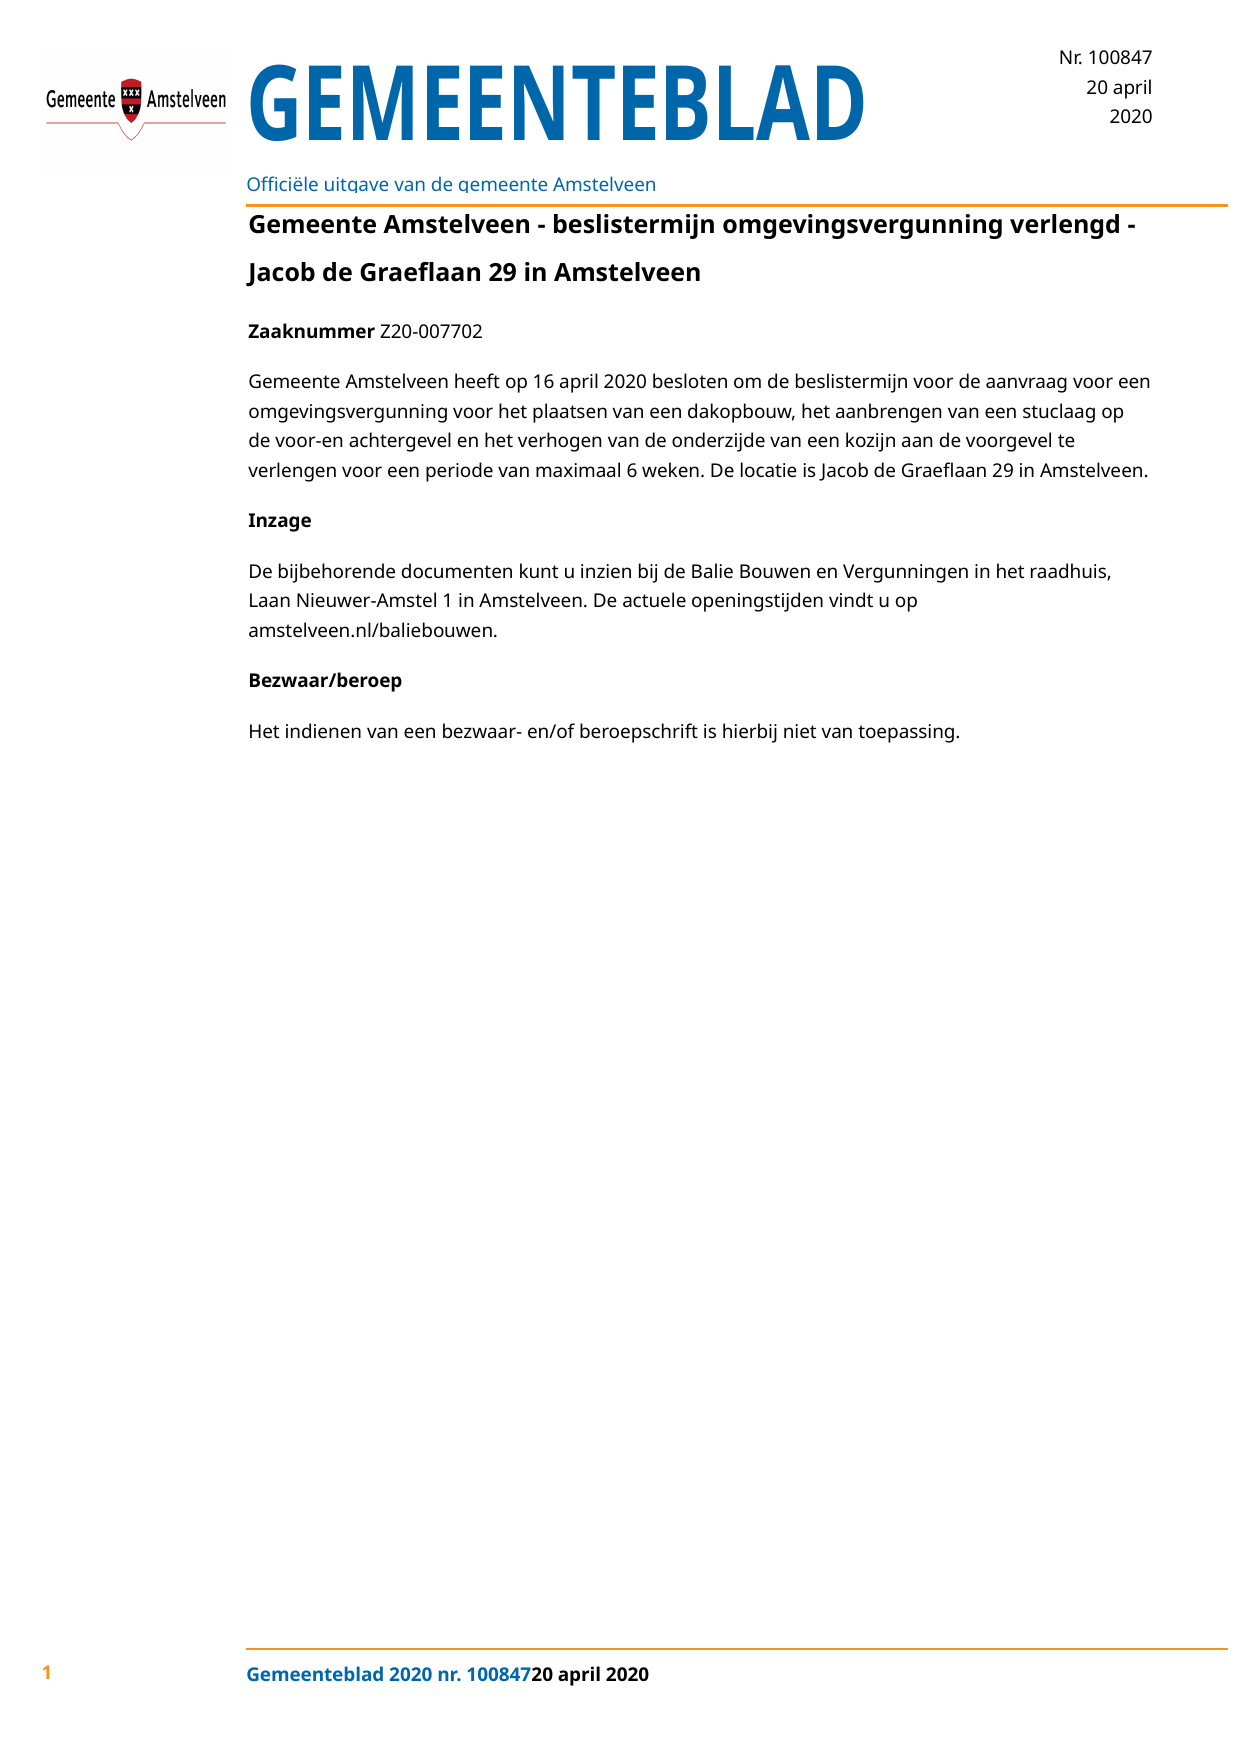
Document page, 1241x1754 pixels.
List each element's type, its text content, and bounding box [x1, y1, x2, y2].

picture [41, 47, 231, 172]
text De bijbehorende documenten kunt u inzien bij de Balie Bouwen en Vergunningen in het raadhuis, Laan Nieuwer-Amstel 1 in Amstelveen. De actuele openingstijden vindt u op amstelveen.nl/baliebouwen. [248, 558, 1152, 643]
text Zaaknummer Z20-007702 [248, 318, 1152, 344]
text Gemeente Amstelveen heeft op 16 april 2020 besloten om de beslistermijn voor de aanvraag voor een omgevingsvergunning voor het plaatsen van een dakopbouw, het aanbrengen van een stuclaag op de voor-en achtergevel en het verhogen van de onderzijde van een kozijn aan de voorgevel te verlengen voor een periode van maximaal 6 weken. De locatie is Jacob de Graeflaan 29 in Amstelveen. [248, 368, 1152, 483]
text Het indienen van een bezwaar- en/of beroepschrift is hierbij niet van toepassing. [248, 718, 1152, 744]
text Inzage [248, 507, 1152, 533]
text Gemeente Amstelveen - beslistermijn omgevingsvergunning verlengd - Jacob de Graeflaan 29 in Amstelveen [248, 207, 1152, 288]
text Bezwaar/beroep [248, 667, 1152, 693]
